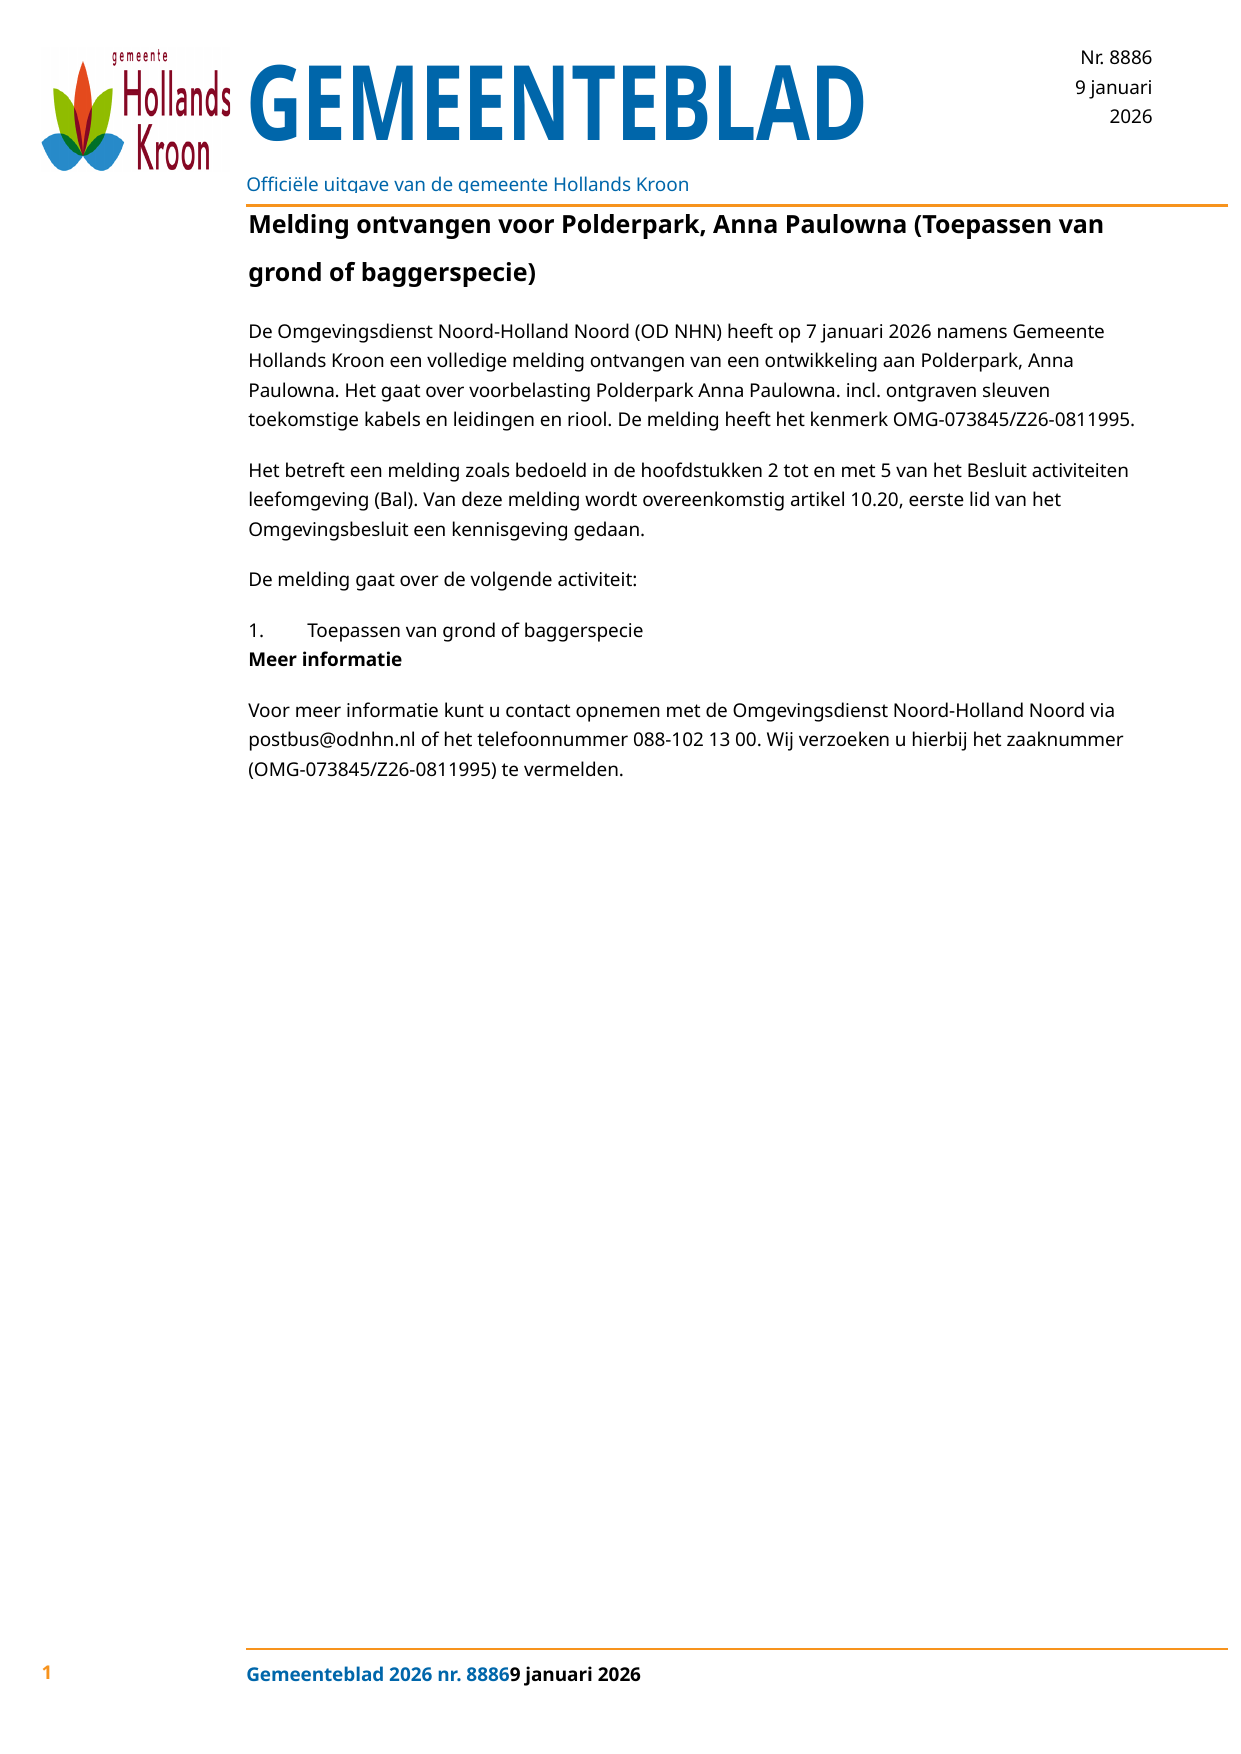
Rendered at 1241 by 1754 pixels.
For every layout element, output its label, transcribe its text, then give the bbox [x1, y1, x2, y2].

text De melding gaat over de volgende activiteit: [248, 567, 1152, 592]
text De Omgevingsdienst Noord-Holland Noord (OD NHN) heeft op 7 januari 2026 namens Gemeente Hollands Kroon een volledige melding ontvangen van een ontwikkeling aan Polderpark, Anna Paulowna. Het gaat over voorbelasting Polderpark Anna Paulowna. incl. ontgraven sleuven toekomstige kabels en leidingen en riool. De melding heeft het kenmerk OMG-073845/Z26-0811995. [248, 318, 1152, 432]
list Toepassen van grond of baggerspecie [248, 617, 1152, 643]
text Meer informatie [248, 647, 1152, 672]
text Het betreft een melding zoals bedoeld in de hoofdstukken 2 tot en met 5 van het Besluit activiteiten leefomgeving (Bal). Van deze melding wordt overeenkomstig artikel 10.20, eerste lid van het Omgevingsbesluit een kennisgeving gedaan. [248, 457, 1152, 542]
text Voor meer informatie kunt u contact opnemen met de Omgevingsdienst Noord-Holland Noord via postbus@odnhn.nl of het telefoonnummer 088-102 13 00. Wij verzoeken u hierbij het zaaknummer (OMG-073845/Z26-0811995) te vermelden. [248, 697, 1152, 782]
text Melding ontvangen voor Polderpark, Anna Paulowna (Toepassen van grond of baggerspecie) [248, 207, 1152, 288]
picture [41, 47, 231, 172]
